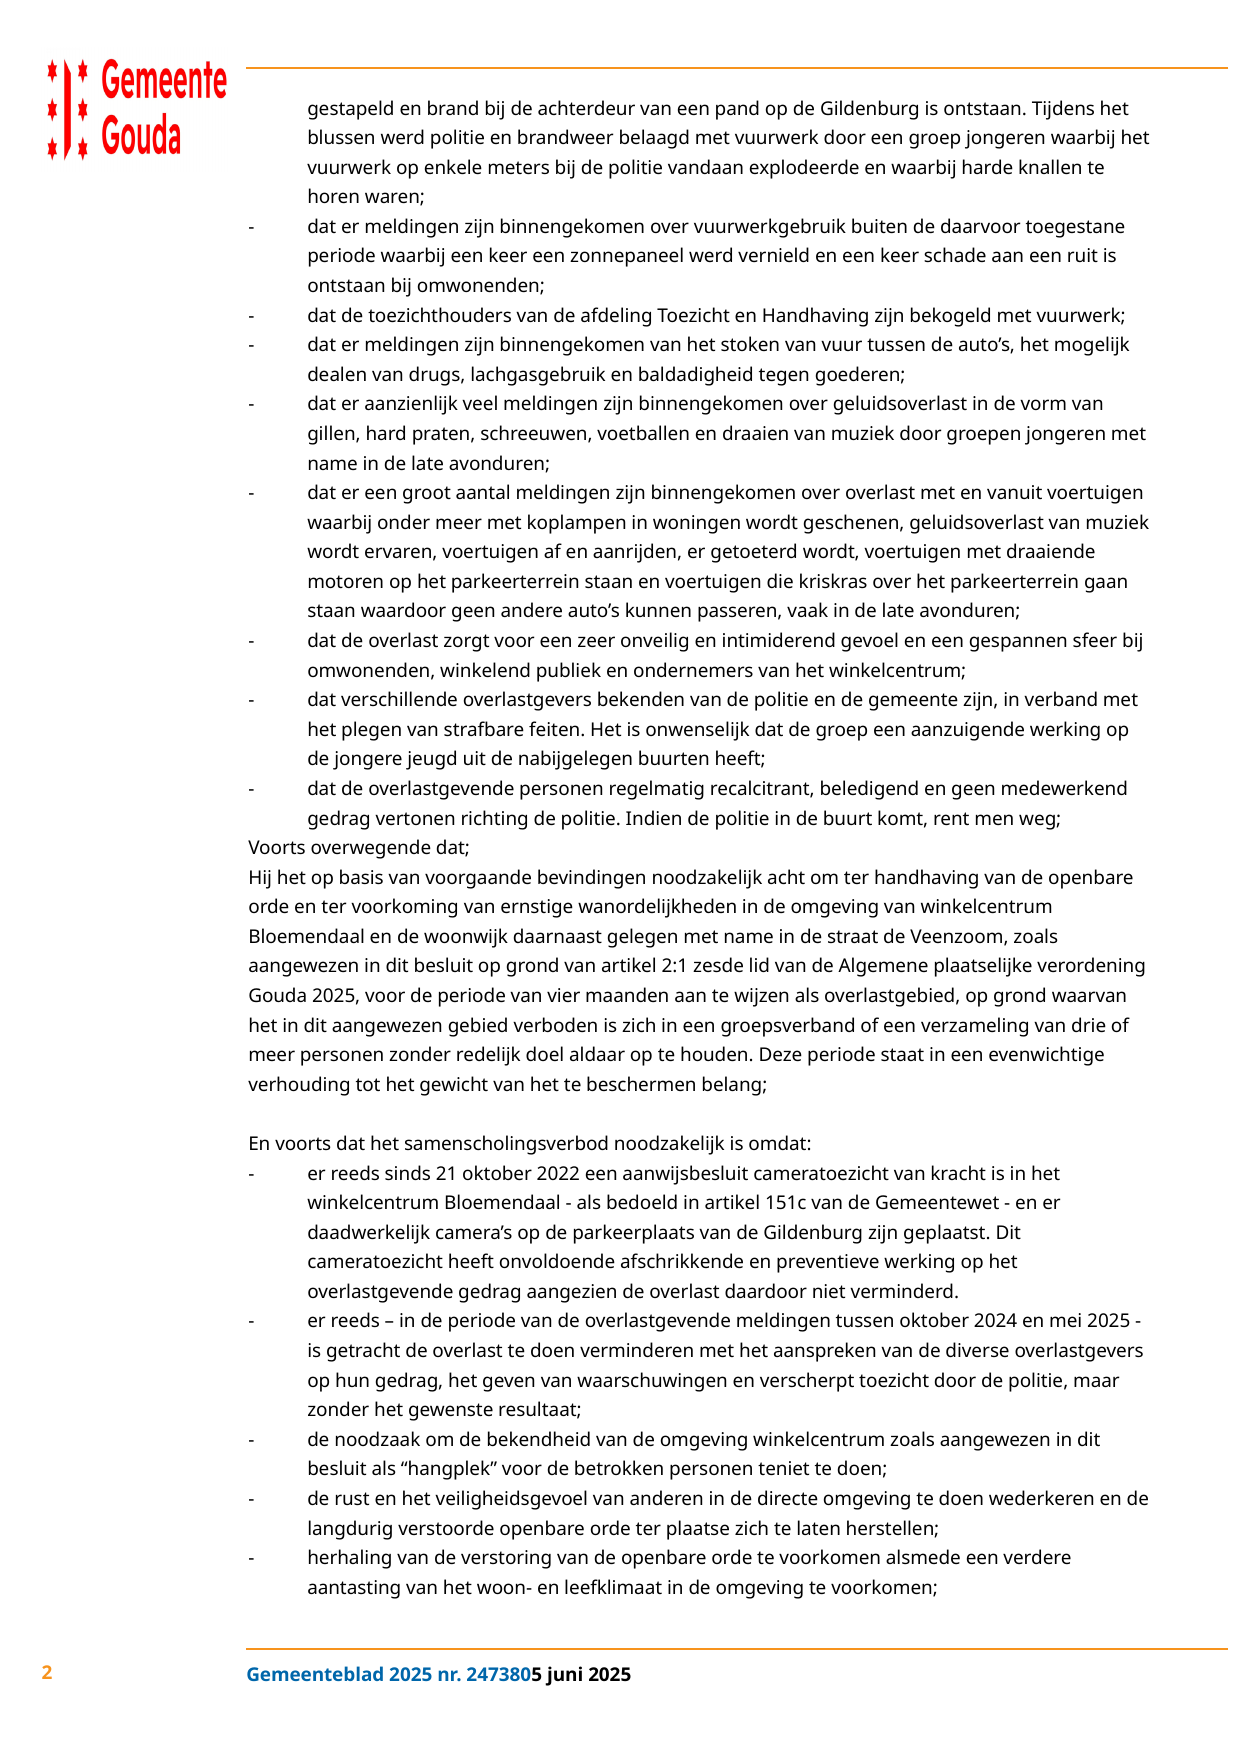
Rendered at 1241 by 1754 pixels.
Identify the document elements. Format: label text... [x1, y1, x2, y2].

list dat er meldingen zijn binnengekomen van het stoken van vuur tussen de auto’s, het mogelijk dealen van drugs, lachgasgebruik en baldadigheid tegen goederen; [248, 331, 1152, 387]
list er reeds – in de periode van de overlastgevende meldingen tussen oktober 2024 en mei 2025 - is getracht de overlast te doen verminderen met het aanspreken van de diverse overlastgevers op hun gedrag, het geven van waarschuwingen en verscherpt toezicht door de politie, maar zonder het gewenste resultaat; [248, 1308, 1152, 1422]
list de noodzaak om de bekendheid van de omgeving winkelcentrum zoals aangewezen in dit besluit als “hangplek” voor de betrokken personen teniet te doen; [248, 1426, 1152, 1481]
list dat de toezichthouders van de afdeling Toezicht en Handhaving zijn bekogeld met vuurwerk; [248, 302, 1152, 328]
text Voorts overwegende dat; [248, 834, 1152, 860]
list dat er aanzienlijk veel meldingen zijn binnengekomen over geluidsoverlast in de vorm van gillen, hard praten, schreeuwen, voetballen en draaien van muziek door groepen jongeren met name in de late avonduren; [248, 391, 1152, 476]
list dat verschillende overlastgevers bekenden van de politie en de gemeente zijn, in verband met het plegen van strafbare feiten. Het is onwenselijk dat de groep een aanzuigende werking op de jongere jeugd uit de nabijgelegen buurten heeft; [248, 686, 1152, 771]
text En voorts dat het samenscholingsverbod noodzakelijk is omdat: [248, 1130, 1152, 1156]
picture [41, 47, 231, 172]
list de rust en het veiligheidsgevoel van anderen in de directe omgeving te doen wederkeren en de langdurig verstoorde openbare orde ter plaatse zich te laten herstellen; [248, 1485, 1152, 1541]
list dat de overlastgevende personen regelmatig recalcitrant, beledigend en geen medewerkend gedrag vertonen richting de politie. Indien de politie in de buurt komt, rent men weg; [248, 775, 1152, 831]
list gestapeld en brand bij de achterdeur van een pand op de Gildenburg is ontstaan. Tijdens het blussen werd politie en brandweer belaagd met vuurwerk door een groep jongeren waarbij het vuurwerk op enkele meters bij de politie vandaan explodeerde en waarbij harde knallen te horen waren; [248, 95, 1152, 209]
list dat er meldingen zijn binnengekomen over vuurwerkgebruik buiten de daarvoor toegestane periode waarbij een keer een zonnepaneel werd vernield en een keer schade aan een ruit is ontstaan bij omwonenden; [248, 213, 1152, 298]
text Hij het op basis van voorgaande bevindingen noodzakelijk acht om ter handhaving van de openbare orde en ter voorkoming van ernstige wanordelijkheden in de omgeving van winkelcentrum Bloemendaal en de woonwijk daarnaast gelegen met name in de straat de Veenzoom, zoals aangewezen in dit besluit op grond van artikel 2:1 zesde lid van de Algemene plaatselijke verordening Gouda 2025, voor de periode van vier maanden aan te wijzen als overlastgebied, op grond waarvan het in dit aangewezen gebied verboden is zich in een groepsverband of een verzameling van drie of meer personen zonder redelijk doel aldaar op te houden. Deze periode staat in een evenwichtige verhouding tot het gewicht van het te beschermen belang; [248, 864, 1152, 1097]
list dat er een groot aantal meldingen zijn binnengekomen over overlast met en vanuit voertuigen waarbij onder meer met koplampen in woningen wordt geschenen, geluidsoverlast van muziek wordt ervaren, voertuigen af en aanrijden, er getoeterd wordt, voertuigen met draaiende motoren op het parkeerterrein staan en voertuigen die kriskras over het parkeerterrein gaan staan waardoor geen andere auto’s kunnen passeren, vaak in de late avonduren; [248, 479, 1152, 623]
list herhaling van de verstoring van de openbare orde te voorkomen alsmede een verdere aantasting van het woon- en leefklimaat in de omgeving te voorkomen; [248, 1544, 1152, 1600]
list er reeds sinds 21 oktober 2022 een aanwijsbesluit cameratoezicht van kracht is in het winkelcentrum Bloemendaal - als bedoeld in artikel 151c van de Gemeentewet - en er daadwerkelijk camera’s op de parkeerplaats van de Gildenburg zijn geplaatst. Dit cameratoezicht heeft onvoldoende afschrikkende en preventieve werking op het overlastgevende gedrag aangezien de overlast daardoor niet verminderd. [248, 1160, 1152, 1304]
list dat de overlast zorgt voor een zeer onveilig en intimiderend gevoel en een gespannen sfeer bij omwonenden, winkelend publiek en ondernemers van het winkelcentrum; [248, 627, 1152, 683]
